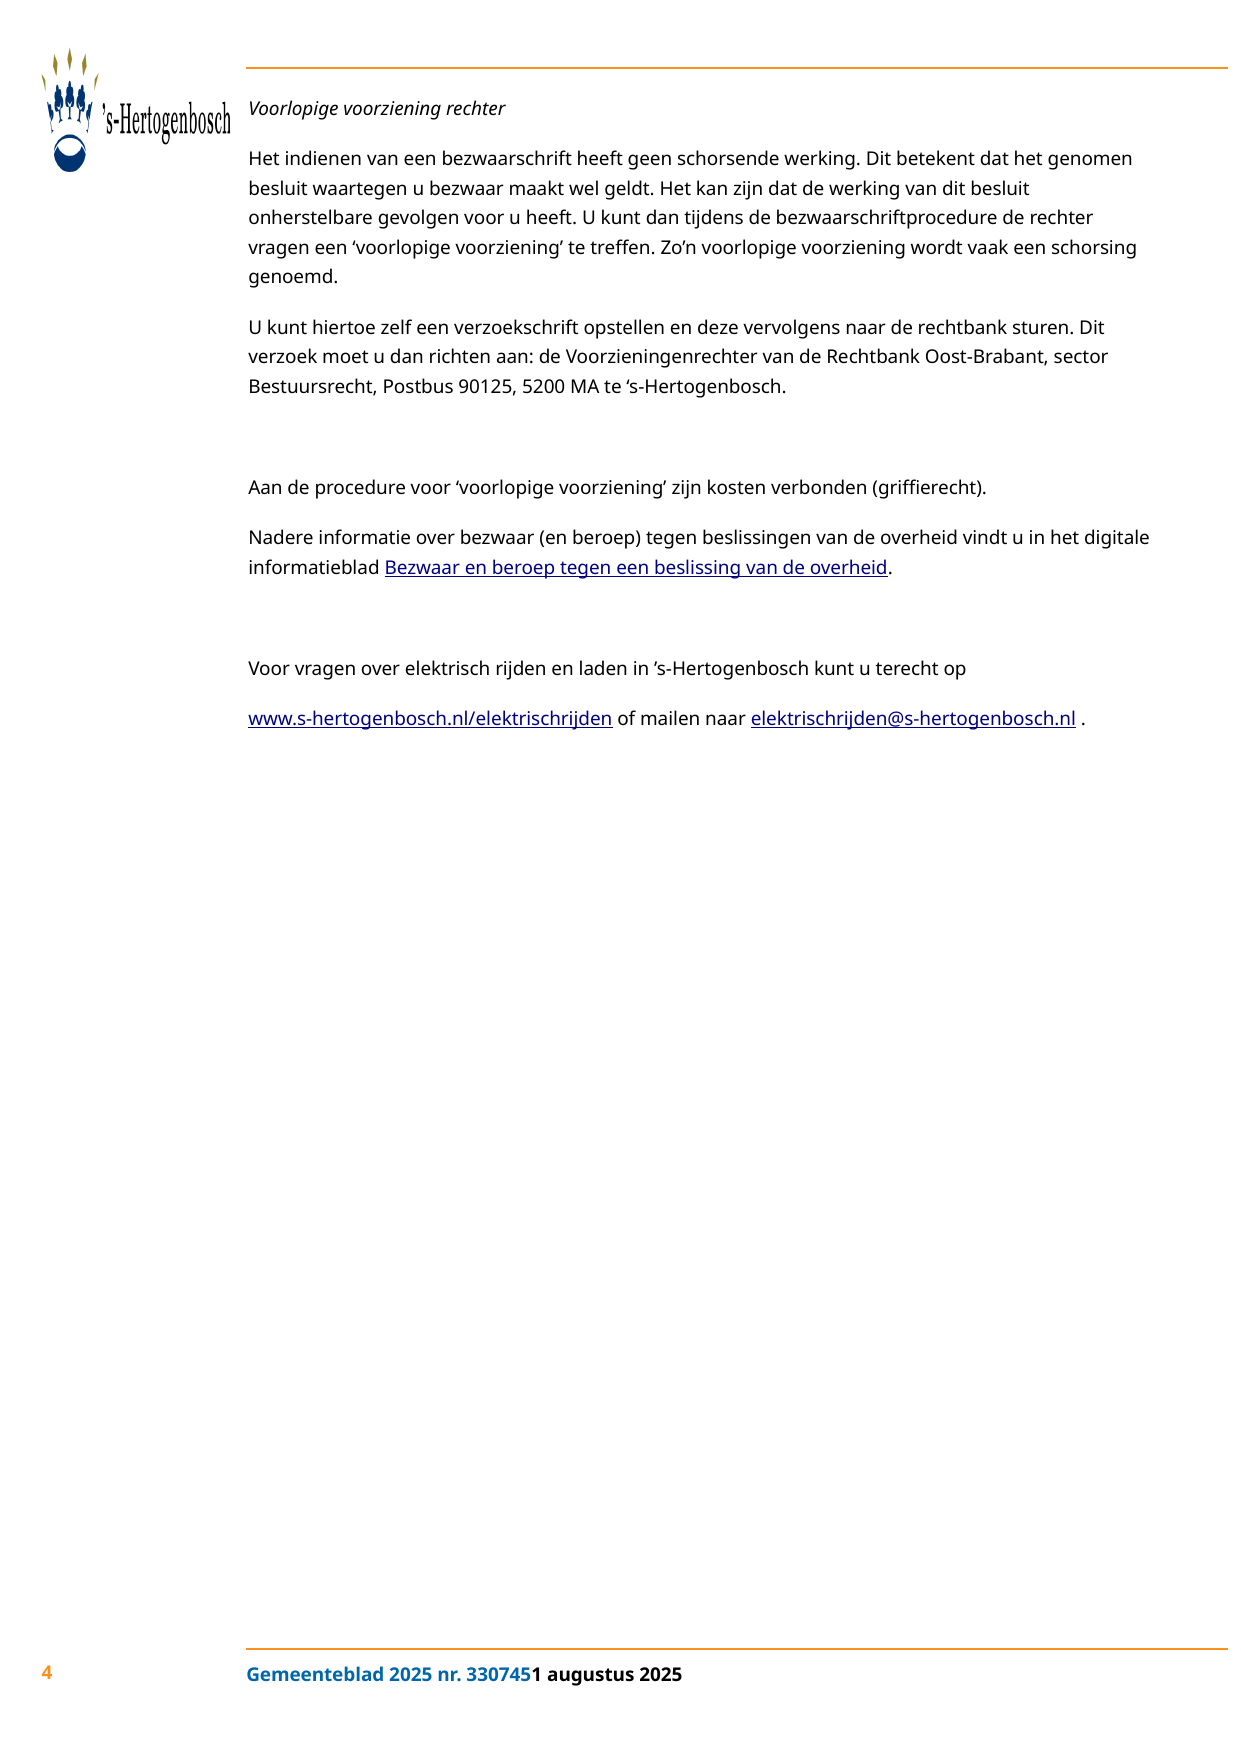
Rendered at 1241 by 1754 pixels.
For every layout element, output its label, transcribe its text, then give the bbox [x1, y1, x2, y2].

text Voorlopige voorziening rechter [248, 95, 1152, 121]
text Nadere informatie over bezwaar (en beroep) tegen beslissingen van de overheid vindt u in het digitale informatieblad Bezwaar en beroep tegen een beslissing van de overheid. [248, 524, 1152, 580]
text Voor vragen over elektrisch rijden en laden in ’s-Hertogenbosch kunt u terecht op [248, 655, 1152, 681]
picture [41, 47, 231, 172]
text Aan de procedure voor ‘voorlopige voorziening’ zijn kosten verbonden (griffierecht). [248, 474, 1152, 500]
text U kunt hiertoe zelf een verzoekschrift opstellen en deze vervolgens naar de rechtbank sturen. Dit verzoek moet u dan richten aan: de Voorzieningenrechter van de Rechtbank Oost-Brabant, sector Bestuursrecht, Postbus 90125, 5200 MA te ‘s-Hertogenbosch. [248, 314, 1152, 399]
text www.s-hertogenbosch.nl/elektrischrijden of mailen naar elektrischrijden@s-hertogenbosch.nl . [248, 705, 1152, 731]
text Het indienen van een bezwaarschrift heeft geen schorsende werking. Dit betekent dat het genomen besluit waartegen u bezwaar maakt wel geldt. Het kan zijn dat de werking van dit besluit onherstelbare gevolgen voor u heeft. U kunt dan tijdens de bezwaarschriftprocedure de rechter vragen een ‘voorlopige voorziening’ te treffen. Zo’n voorlopige voorziening wordt vaak een schorsing genoemd. [248, 145, 1152, 289]
